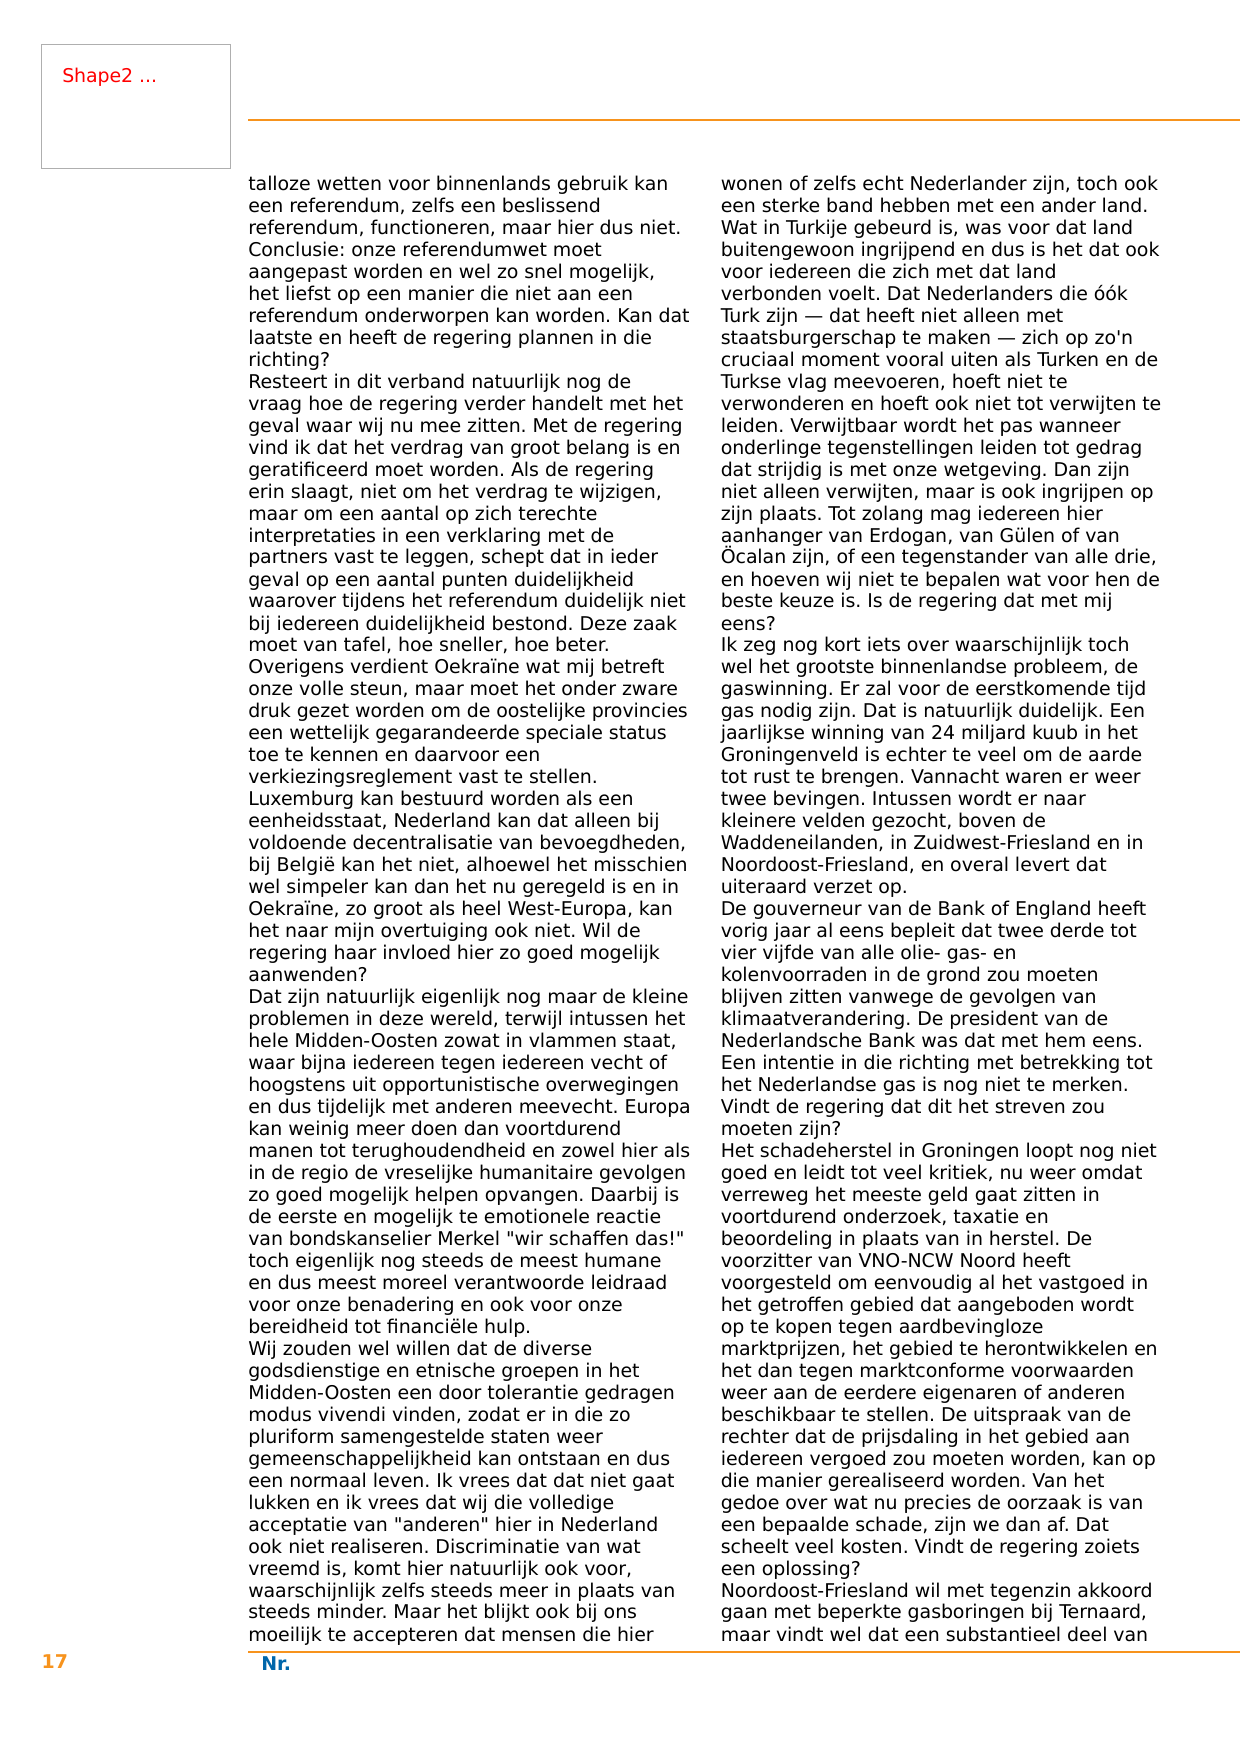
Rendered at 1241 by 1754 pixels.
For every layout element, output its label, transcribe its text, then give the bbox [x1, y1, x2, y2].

text Noordoost-Friesland wil met tegenzin akkoord gaan met beperkte gasboringen bij Ternaard, maar vindt wel dat een substantieel deel van [721, 1579, 1163, 1645]
text Ik zeg nog kort iets over waarschijnlijk toch wel het grootste binnenlandse probleem, de gaswinning. Er zal voor de eerstkomende tijd gas nodig zijn. Dat is natuurlijk duidelijk. Een jaarlijkse winning van 24 miljard kuub in het Groningenveld is echter te veel om de aarde tot rust te brengen. Vannacht waren er weer twee bevingen. Intussen wordt er naar kleinere velden gezocht, boven de Waddeneilanden, in Zuidwest-Friesland en in Noordoost-Friesland, en overal levert dat uiteraard verzet op. [721, 634, 1163, 898]
text talloze wetten voor binnenlands gebruik kan een referendum, zelfs een beslissend referendum, functioneren, maar hier dus niet. Conclusie: onze referendumwet moet aangepast worden en wel zo snel mogelijk, het liefst op een manier die niet aan een referendum onderworpen kan worden. Kan dat laatste en heeft de regering plannen in die richting? [248, 173, 691, 371]
text Het schadeherstel in Groningen loopt nog niet goed en leidt tot veel kritiek, nu weer omdat verreweg het meeste geld gaat zitten in voortdurend onderzoek, taxatie en beoordeling in plaats van in herstel. De voorzitter van VNO-NCW Noord heeft voorgesteld om eenvoudig al het vastgoed in het getroffen gebied dat aangeboden wordt op te kopen tegen aardbevingloze marktprijzen, het gebied te herontwikkelen en het dan tegen marktconforme voorwaarden weer aan de eerdere eigenaren of anderen beschikbaar te stellen. De uitspraak van de rechter dat de prijsdaling in het gebied aan iedereen vergoed zou moeten worden, kan op die manier gerealiseerd worden. Van het gedoe over wat nu precies de oorzaak is van een bepaalde schade, zijn we dan af. Dat scheelt veel kosten. Vindt de regering zoiets een oplossing? [721, 1140, 1163, 1579]
text Wij zouden wel willen dat de diverse godsdienstige en etnische groepen in het Midden-Oosten een door tolerantie gedragen modus vivendi vinden, zodat er in die zo pluriform samengestelde staten weer gemeenschappelijkheid kan ontstaan en dus een normaal leven. Ik vrees dat dat niet gaat lukken en ik vrees dat wij die volledige acceptatie van "anderen" hier in Nederland ook niet realiseren. Discriminatie van wat vreemd is, komt hier natuurlijk ook voor, waarschijnlijk zelfs steeds meer in plaats van steeds minder. Maar het blijkt ook bij ons moeilijk te accepteren dat mensen die hier [248, 1338, 691, 1645]
text wonen of zelfs echt Nederlander zijn, toch ook een sterke band hebben met een ander land. Wat in Turkije gebeurd is, was voor dat land buitengewoon ingrijpend en dus is het dat ook voor iedereen die zich met dat land verbonden voelt. Dat Nederlanders die óók Turk zijn — dat heeft niet alleen met staatsburgerschap te maken — zich op zo'n cruciaal moment vooral uiten als Turken en de Turkse vlag meevoeren, hoeft niet te verwonderen en hoeft ook niet tot verwijten te leiden. Verwijtbaar wordt het pas wanneer onderlinge tegenstellingen leiden tot gedrag dat strijdig is met onze wetgeving. Dan zijn niet alleen verwijten, maar is ook ingrijpen op zijn plaats. Tot zolang mag iedereen hier aanhanger van Erdogan, van Gülen of van Öcalan zijn, of een tegenstander van alle drie, en hoeven wij niet te bepalen wat voor hen de beste keuze is. Is de regering dat met mij eens? [721, 173, 1163, 634]
text De gouverneur van de Bank of England heeft vorig jaar al eens bepleit dat twee derde tot vier vijfde van alle olie- gas- en kolenvoorraden in de grond zou moeten blijven zitten vanwege de gevolgen van klimaatverandering. De president van de Nederlandsche Bank was dat met hem eens. Een intentie in die richting met betrekking tot het Nederlandse gas is nog niet te merken. Vindt de regering dat dit het streven zou moeten zijn? [721, 898, 1163, 1140]
text Dat zijn natuurlijk eigenlijk nog maar de kleine problemen in deze wereld, terwijl intussen het hele Midden-Oosten zowat in vlammen staat, waar bijna iedereen tegen iedereen vecht of hoogstens uit opportunistische overwegingen en dus tijdelijk met anderen meevecht. Europa kan weinig meer doen dan voortdurend manen tot terughoudendheid en zowel hier als in de regio de vreselijke humanitaire gevolgen zo goed mogelijk helpen opvangen. Daarbij is de eerste en mogelijk te emotionele reactie van bondskanselier Merkel "wir schaffen das!" toch eigenlijk nog steeds de meest humane en dus meest moreel verantwoorde leidraad voor onze benadering en ook voor onze bereidheid tot financiële hulp. [248, 986, 691, 1338]
text Overigens verdient Oekraïne wat mij betreft onze volle steun, maar moet het onder zware druk gezet worden om de oostelijke provincies een wettelijk gegarandeerde speciale status toe te kennen en daarvoor een verkiezingsreglement vast te stellen. Luxemburg kan bestuurd worden als een eenheidsstaat, Nederland kan dat alleen bij voldoende decentralisatie van bevoegdheden, bij België kan het niet, alhoewel het misschien wel simpeler kan dan het nu geregeld is en in Oekraïne, zo groot als heel West-Europa, kan het naar mijn overtuiging ook niet. Wil de regering haar invloed hier zo goed mogelijk aanwenden? [248, 656, 691, 986]
text Resteert in dit verband natuurlijk nog de vraag hoe de regering verder handelt met het geval waar wij nu mee zitten. Met de regering vind ik dat het verdrag van groot belang is en geratificeerd moet worden. Als de regering erin slaagt, niet om het verdrag te wijzigen, maar om een aantal op zich terechte interpretaties in een verklaring met de partners vast te leggen, schept dat in ieder geval op een aantal punten duidelijkheid waarover tijdens het referendum duidelijk niet bij iedereen duidelijkheid bestond. Deze zaak moet van tafel, hoe sneller, hoe beter. [248, 371, 691, 656]
